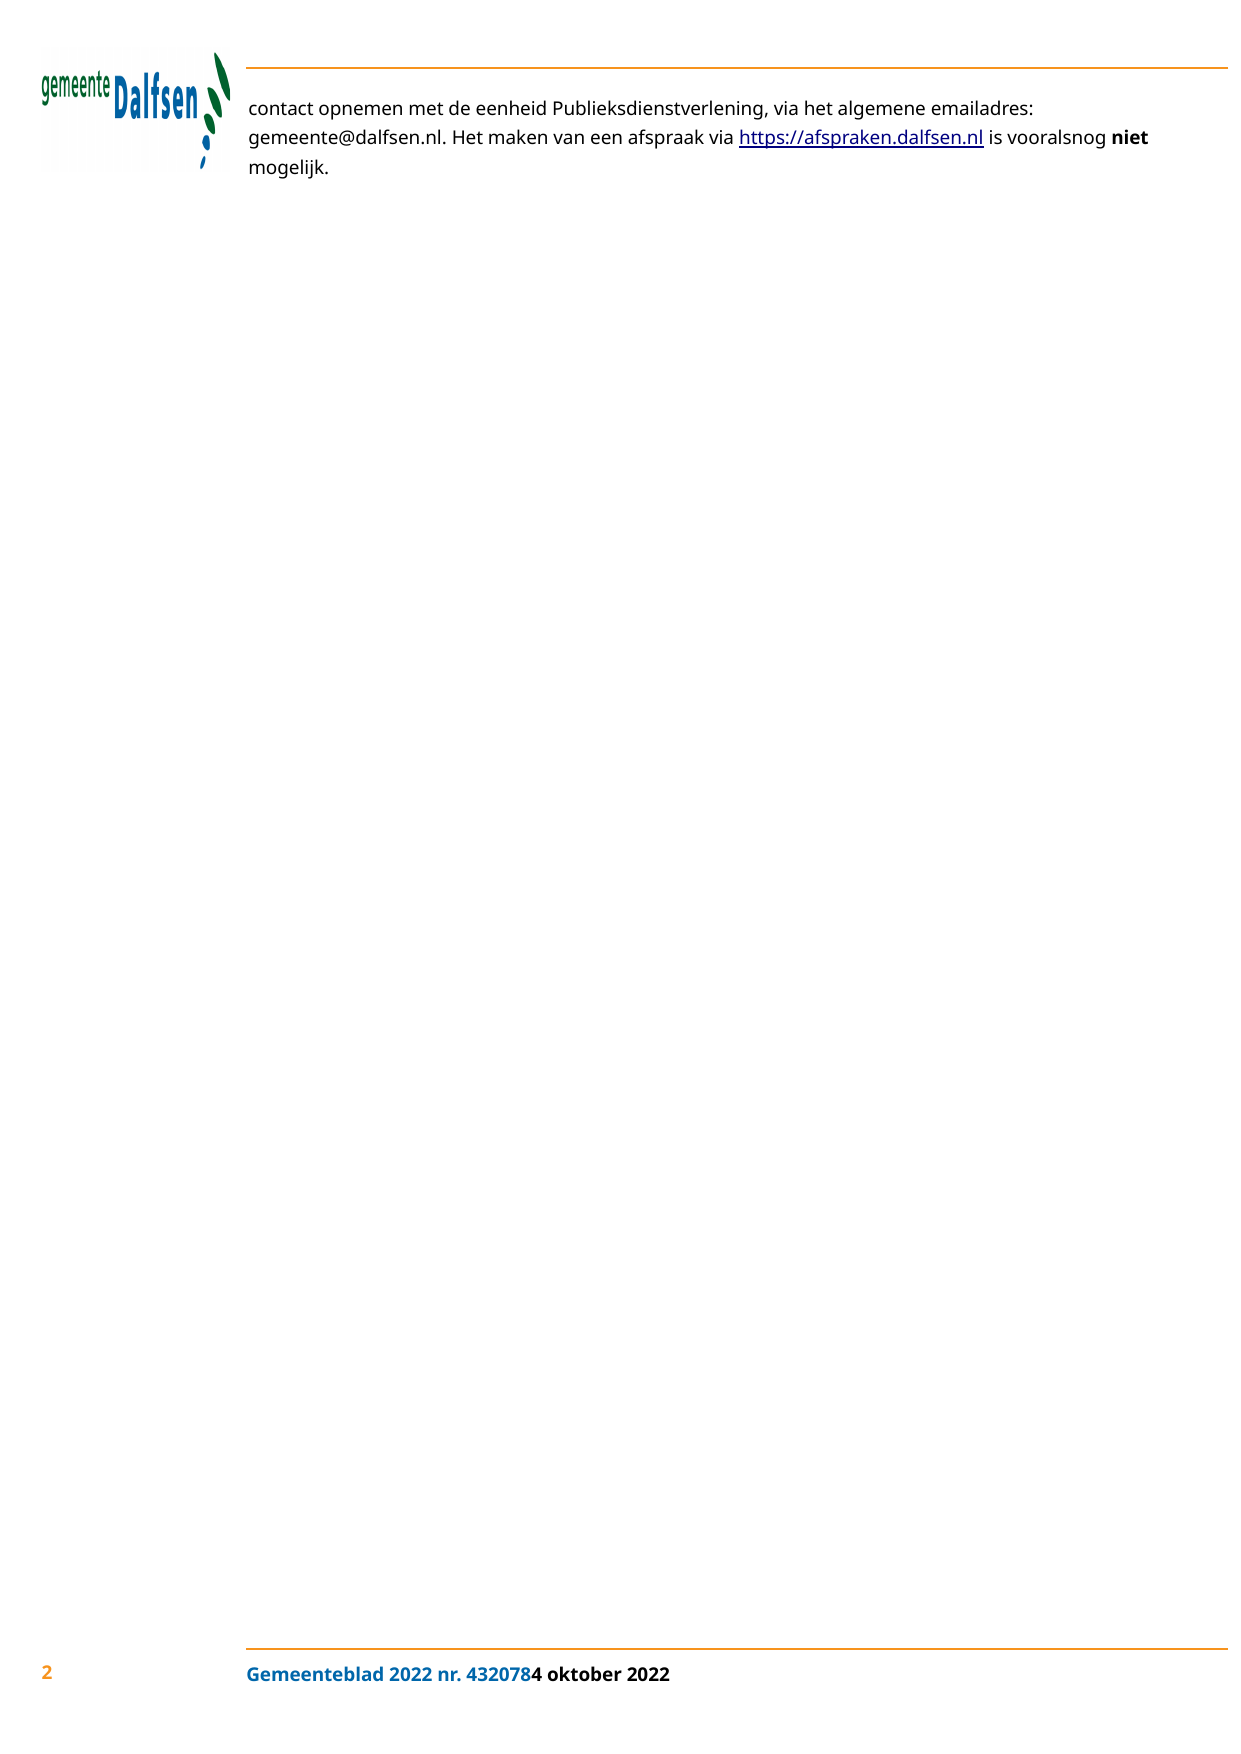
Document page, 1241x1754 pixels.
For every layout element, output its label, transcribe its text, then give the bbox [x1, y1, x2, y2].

text contact opnemen met de eenheid Publieksdienstverlening, via het algemene emailadres: gemeente@dalfsen.nl. Het maken van een afspraak via https://afspraken.dalfsen.nl is vooralsnog niet mogelijk. [248, 95, 1152, 180]
picture [41, 47, 231, 172]
